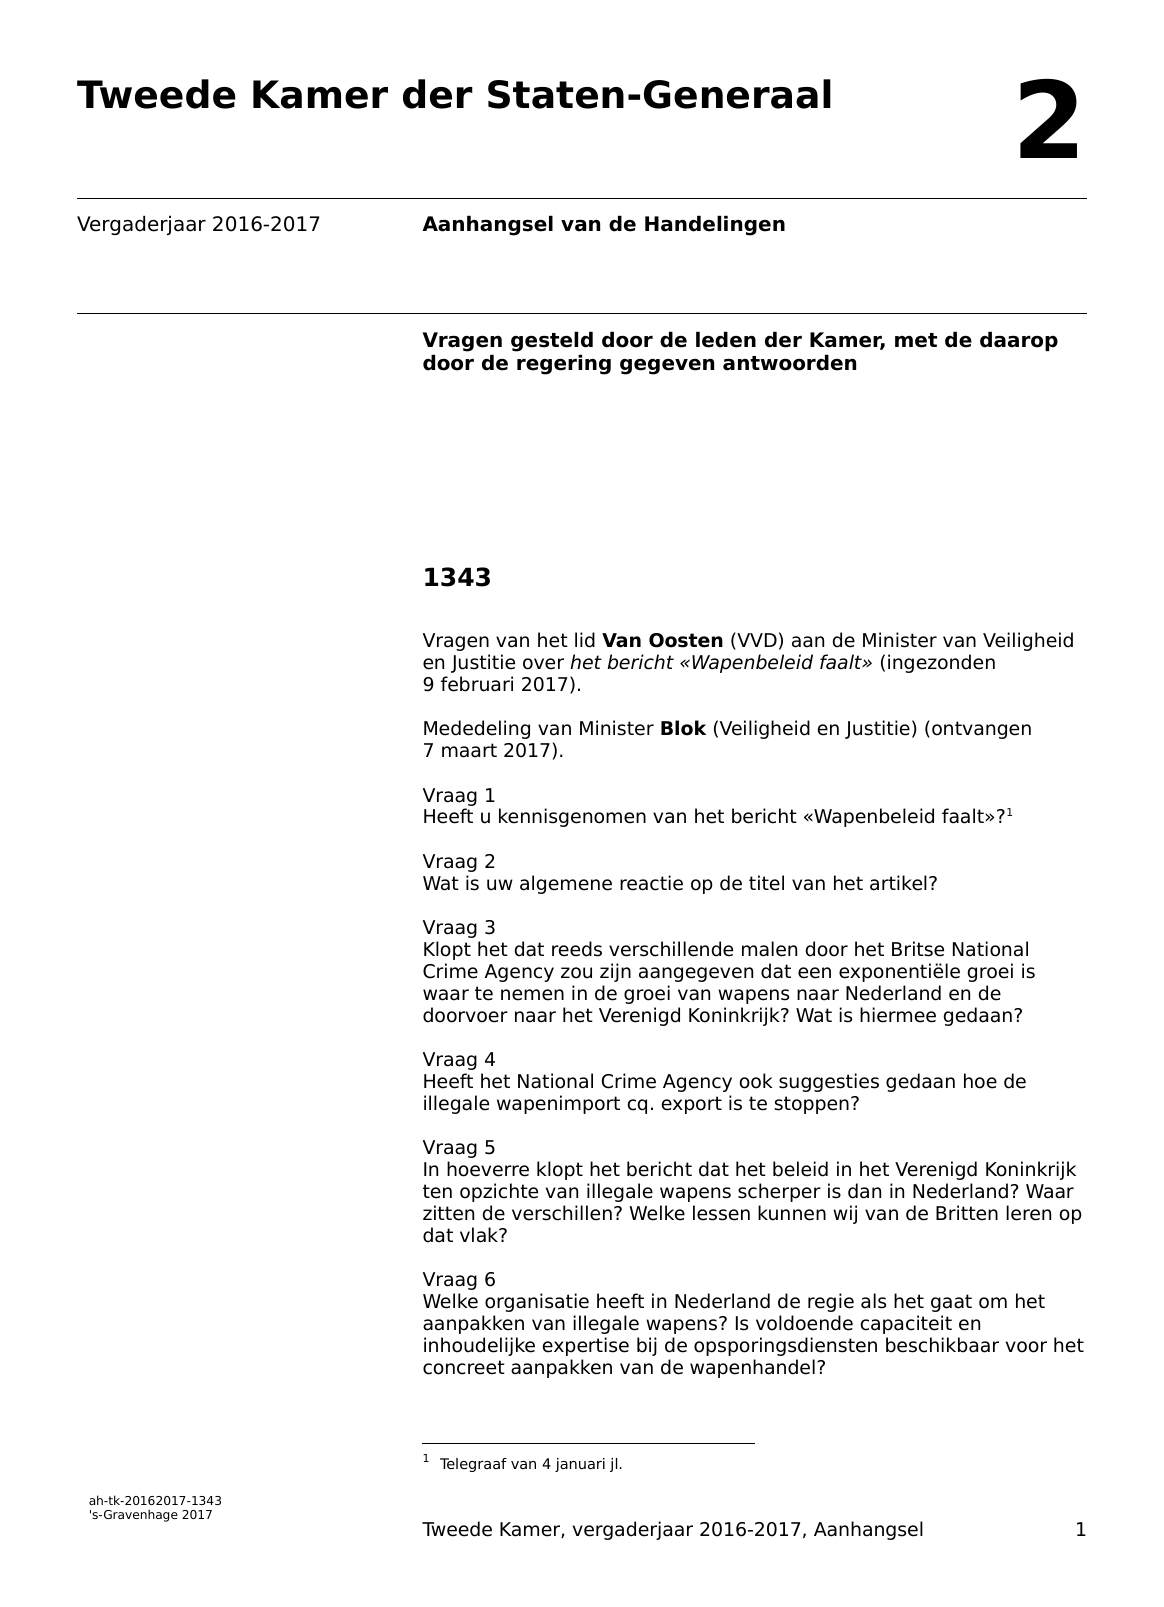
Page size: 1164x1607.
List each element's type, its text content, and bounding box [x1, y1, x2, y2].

text ah-tk-20162017-1343 [88, 1494, 323, 1508]
text Vraag 4 [422, 1049, 1087, 1071]
text Telegraaf van 4 januari jl. [422, 1452, 1087, 1474]
text 1343 [422, 563, 1087, 592]
text Welke organisatie heeft in Nederland de regie als het gaat om het aanpakken van illegale wapens? Is voldoende capaciteit en inhoudelijke expertise bij de opsporingsdiensten beschikbaar voor het concreet aanpakken van de wapenhandel? [422, 1291, 1087, 1379]
text Klopt het dat reeds verschillende malen door het Britse National Crime Agency zou zijn aangegeven dat een exponentiële groei is waar te nemen in de groei van wapens naar Nederland en de doorvoer naar het Verenigd Koninkrijk? Wat is hiermee gedaan? [422, 939, 1087, 1027]
table_cell [77, 314, 422, 375]
table_header 2 [886, 59, 1087, 198]
text Heeft u kennisgenomen van het bericht «Wapenbeleid faalt»? [422, 806, 1087, 828]
text Vragen van het lid Van Oosten (VVD) aan de Minister van Veiligheid en Justitie over het bericht «Wapenbeleid faalt» (ingezonden 9 februari 2017). [422, 630, 1087, 696]
table_cell Aanhangsel van de Handelingen [422, 199, 1087, 313]
table_cell Vragen gesteld door de leden der Kamer, met de daarop door de regering gegeven antwoorden [422, 314, 1087, 375]
text Vraag 3 [422, 917, 1087, 939]
text Vraag 5 [422, 1137, 1087, 1159]
text 's-Gravenhage 2017 [88, 1508, 323, 1522]
text Vraag 2 [422, 851, 1087, 873]
text Vraag 1 [422, 784, 1087, 806]
table_header Tweede Kamer der Staten-Generaal [77, 59, 886, 198]
text Heeft het National Crime Agency ook suggesties gedaan hoe de illegale wapenimport cq. export is te stoppen? [422, 1071, 1087, 1115]
text Vraag 6 [422, 1269, 1087, 1291]
text In hoeverre klopt het bericht dat het beleid in het Verenigd Koninkrijk ten opzichte van illegale wapens scherper is dan in Nederland? Waar zitten de verschillen? Welke lessen kunnen wij van de Britten leren op dat vlak? [422, 1159, 1087, 1247]
text Wat is uw algemene reactie op de titel van het artikel? [422, 873, 1087, 894]
text Mededeling van Minister Blok (Veiligheid en Justitie) (ontvangen 7 maart 2017). [422, 718, 1087, 762]
table_cell Vergaderjaar 2016-2017 [77, 199, 422, 313]
